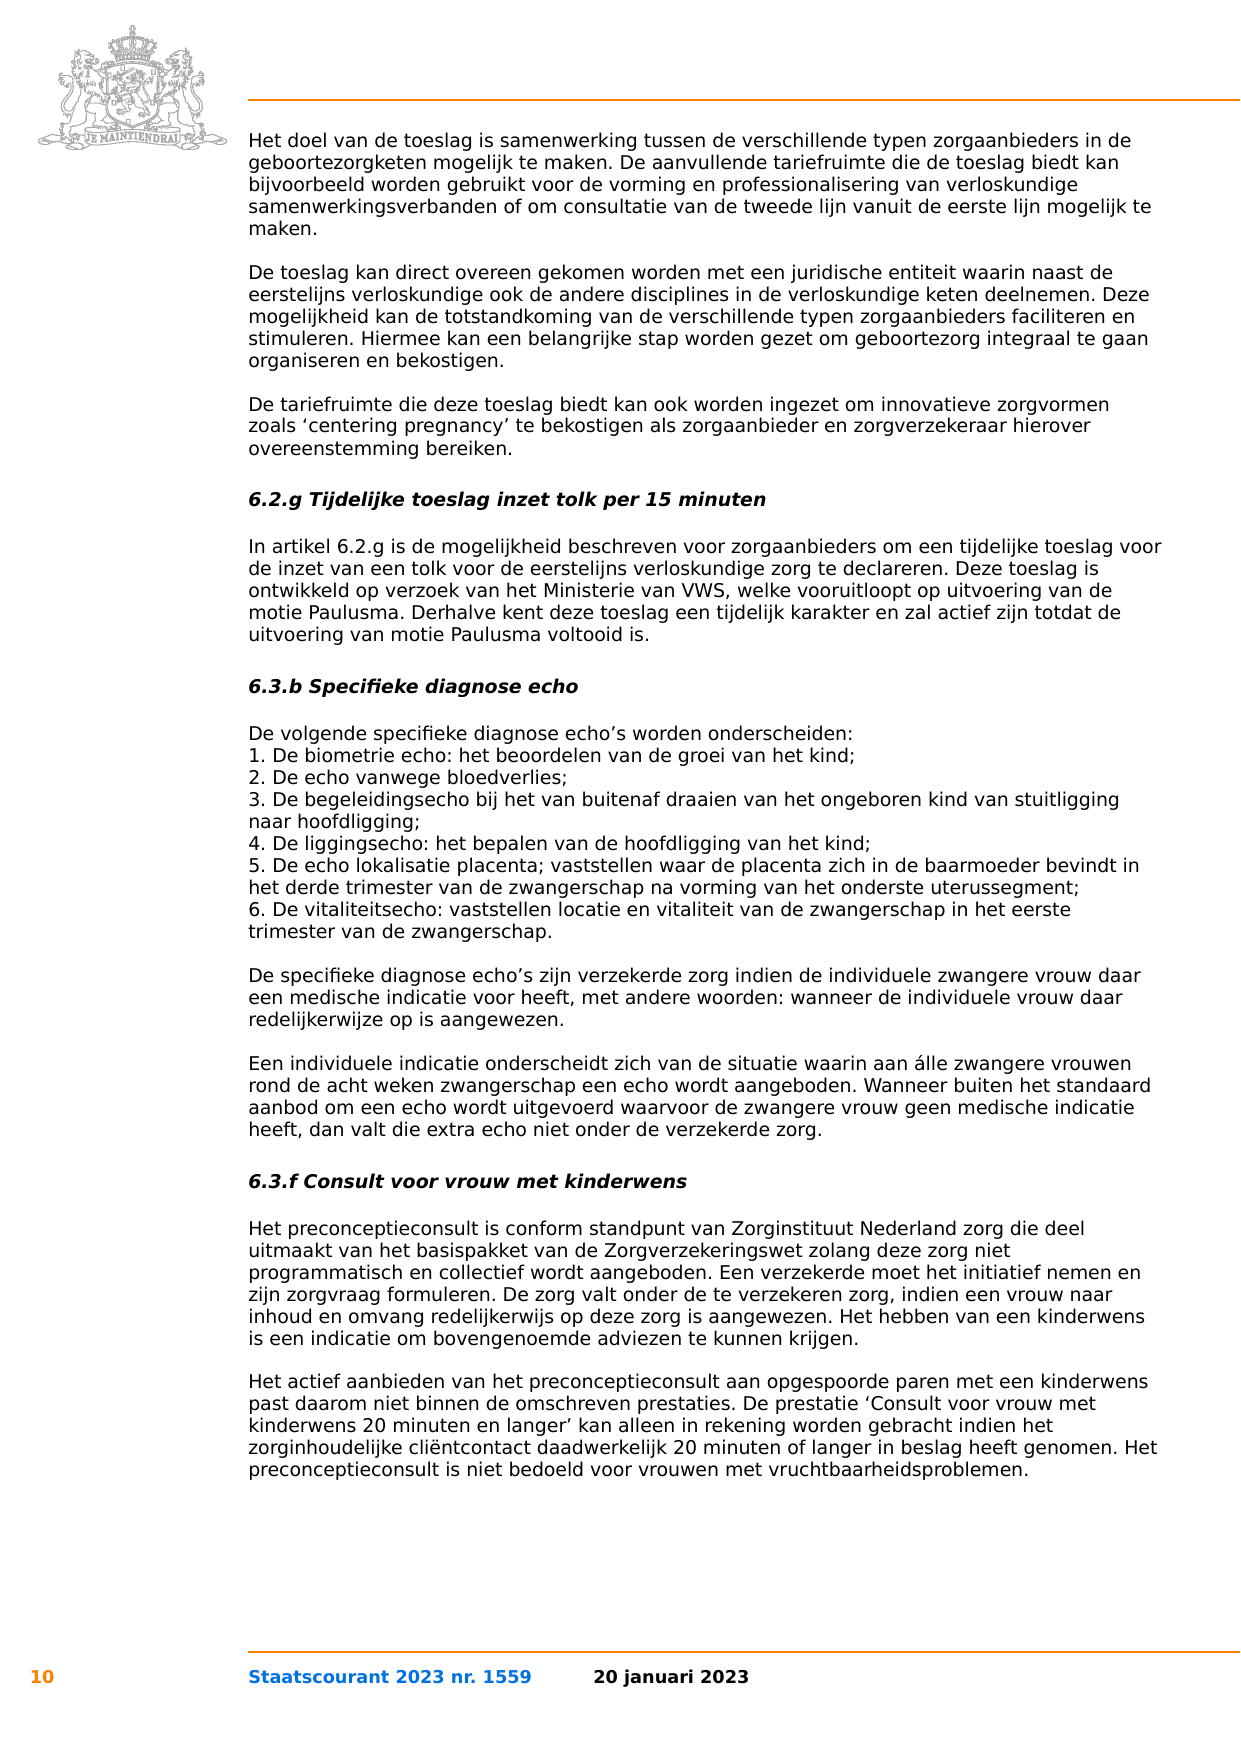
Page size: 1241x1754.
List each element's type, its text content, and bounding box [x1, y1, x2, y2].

text Een individuele indicatie onderscheidt zich van de situatie waarin aan álle zwangere vrouwen rond de acht weken zwangerschap een echo wordt aangeboden. Wanneer buiten het standaard aanbod om een echo wordt uitgevoerd waarvoor de zwangere vrouw geen medische indicatie heeft, dan valt die extra echo niet onder de verzekerde zorg. [248, 1053, 1163, 1141]
text 4. De liggingsecho: het bepalen van de hoofdligging van het kind; [248, 833, 1163, 855]
text De tariefruimte die deze toeslag biedt kan ook worden ingezet om innovatieve zorgvormen zoals ‘centering pregnancy’ te bekostigen als zorgaanbieder en zorgverzekeraar hierover overeenstemming bereiken. [248, 393, 1163, 459]
subtitle 6.2.g Tijdelijke toeslag inzet tolk per 15 minuten [248, 489, 1163, 511]
text 1. De biometrie echo: het beoordelen van de groei van het kind; [248, 745, 1163, 767]
text In artikel 6.2.g is de mogelijkheid beschreven voor zorgaanbieders om een tijdelijke toeslag voor de inzet van een tolk voor de eerstelijns verloskundige zorg te declareren. Deze toeslag is ontwikkeld op verzoek van het Ministerie van VWS, welke vooruitloopt op uitvoering van de motie Paulusma. Derhalve kent deze toeslag een tijdelijk karakter en zal actief zijn totdat de uitvoering van motie Paulusma voltooid is. [248, 536, 1163, 646]
text Het preconceptieconsult is conform standpunt van Zorginstituut Nederland zorg die deel uitmaakt van het basispakket van de Zorgverzekeringswet zolang deze zorg niet programmatisch en collectief wordt aangeboden. Een verzekerde moet het initiatief nemen en zijn zorgvraag formuleren. De zorg valt onder de te verzekeren zorg, indien een vrouw naar inhoud en omvang redelijkerwijs op deze zorg is aangewezen. Het hebben van een kinderwens is een indicatie om bovengenoemde adviezen te kunnen krijgen. [248, 1218, 1163, 1349]
text Het actief aanbieden van het preconceptieconsult aan opgespoorde paren met een kinderwens past daarom niet binnen de omschreven prestaties. De prestatie ‘Consult voor vrouw met kinderwens 20 minuten en langer’ kan alleen in rekening worden gebracht indien het zorginhoudelijke cliëntcontact daadwerkelijk 20 minuten of langer in beslag heeft genomen. Het preconceptieconsult is niet bedoeld voor vrouwen met vruchtbaarheidsproblemen. [248, 1371, 1163, 1481]
text De toeslag kan direct overeen gekomen worden met een juridische entiteit waarin naast de eerstelijns verloskundige ook de andere disciplines in de verloskundige keten deelnemen. Deze mogelijkheid kan de totstandkoming van de verschillende typen zorgaanbieders faciliteren en stimuleren. Hiermee kan een belangrijke stap worden gezet om geboortezorg integraal te gaan organiseren en bekostigen. [248, 262, 1163, 372]
picture [38, 25, 227, 150]
text De specifieke diagnose echo’s zijn verzekerde zorg indien de individuele zwangere vrouw daar een medische indicatie voor heeft, met andere woorden: wanneer de individuele vrouw daar redelijkerwijze op is aangewezen. [248, 965, 1163, 1031]
subtitle 6.3.b Specifieke diagnose echo [248, 676, 1163, 698]
text 5. De echo lokalisatie placenta; vaststellen waar de placenta zich in de baarmoeder bevindt in het derde trimester van de zwangerschap na vorming van het onderste uterussegment; [248, 855, 1163, 899]
text Het doel van de toeslag is samenwerking tussen de verschillende typen zorgaanbieders in de geboortezorgketen mogelijk te maken. De aanvullende tariefruimte die de toeslag biedt kan bijvoorbeeld worden gebruikt voor de vorming en professionalisering van verloskundige samenwerkingsverbanden of om consultatie van de tweede lijn vanuit de eerste lijn mogelijk te maken. [248, 130, 1163, 240]
text 3. De begeleidingsecho bij het van buitenaf draaien van het ongeboren kind van stuitligging naar hoofdligging; [248, 789, 1163, 833]
subtitle 6.3.f Consult voor vrouw met kinderwens [248, 1171, 1163, 1193]
text 2. De echo vanwege bloedverlies; [248, 767, 1163, 789]
text 6. De vitaliteitsecho: vaststellen locatie en vitaliteit van de zwangerschap in het eerste trimester van de zwangerschap. [248, 899, 1163, 943]
text De volgende specifieke diagnose echo’s worden onderscheiden: [248, 723, 1163, 745]
